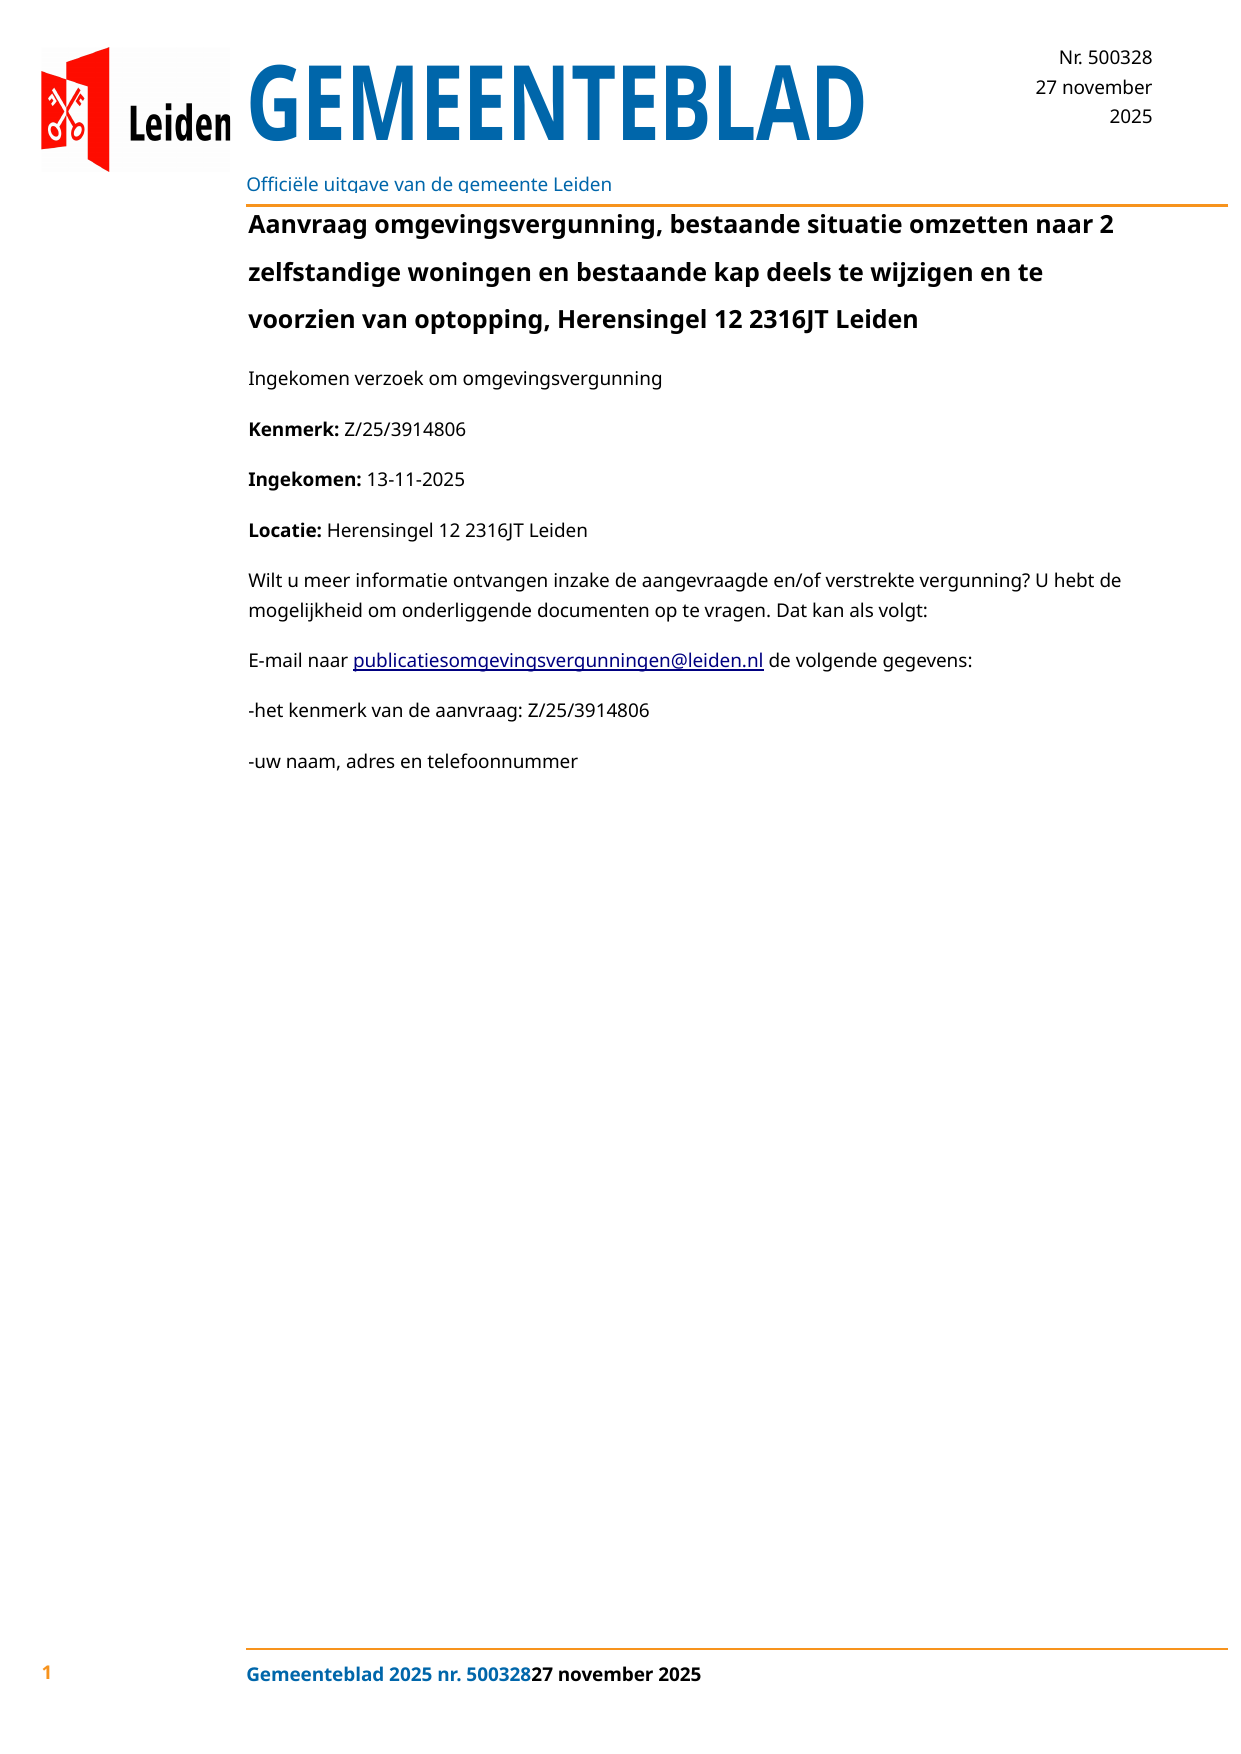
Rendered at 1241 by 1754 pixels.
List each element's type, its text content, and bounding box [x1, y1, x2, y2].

text Wilt u meer informatie ontvangen inzake de aangevraagde en/of verstrekte vergunning? U hebt de mogelijkheid om onderliggende documenten op te vragen. Dat kan als volgt: [248, 567, 1152, 622]
text -uw naam, adres en telefoonnummer [248, 748, 1152, 774]
picture [41, 47, 231, 172]
text Locatie: Herensingel 12 2316JT Leiden [248, 517, 1152, 542]
text Ingekomen verzoek om omgevingsvergunning [248, 366, 1152, 391]
text Aanvraag omgevingsvergunning, bestaande situatie omzetten naar 2 zelfstandige woningen en bestaande kap deels te wijzigen en te voorzien van optopping, Herensingel 12 2316JT Leiden [248, 207, 1152, 336]
text Ingekomen: 13-11-2025 [248, 466, 1152, 492]
text Kenmerk: Z/25/3914806 [248, 416, 1152, 442]
text E-mail naar publicatiesomgevingsvergunningen@leiden.nl de volgende gegevens: [248, 647, 1152, 673]
text -het kenmerk van de aanvraag: Z/25/3914806 [248, 698, 1152, 723]
